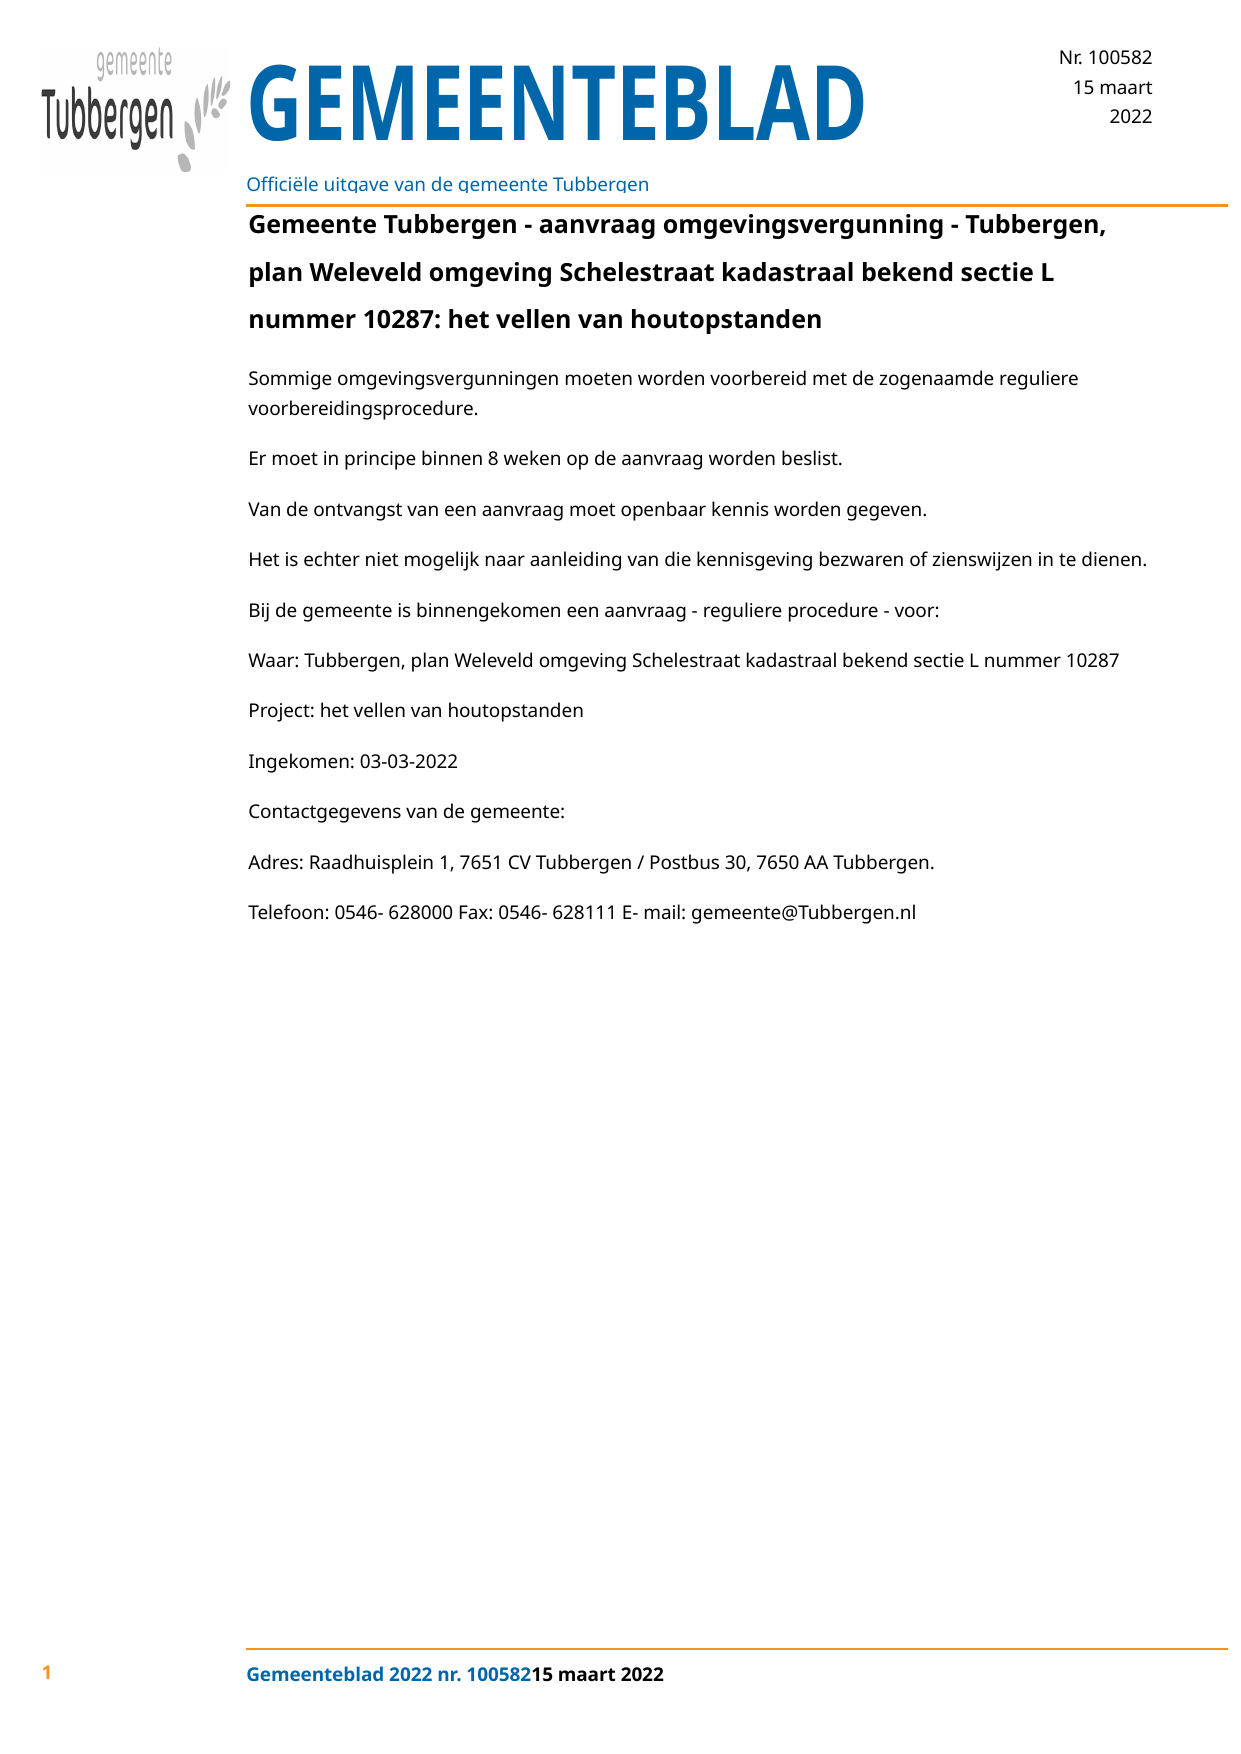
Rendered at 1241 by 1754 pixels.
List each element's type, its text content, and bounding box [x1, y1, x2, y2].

text Sommige omgevingsvergunningen moeten worden voorbereid met de zogenaamde reguliere voorbereidingsprocedure. [248, 366, 1152, 421]
text Adres: Raadhuisplein 1, 7651 CV Tubbergen / Postbus 30, 7650 AA Tubbergen. [248, 849, 1152, 874]
text Gemeente Tubbergen - aanvraag omgevingsvergunning - Tubbergen, plan Weleveld omgeving Schelestraat kadastraal bekend sectie L nummer 10287: het vellen van houtopstanden [248, 207, 1152, 336]
text Waar: Tubbergen, plan Weleveld omgeving Schelestraat kadastraal bekend sectie L nummer 10287 [248, 647, 1152, 673]
picture [41, 47, 231, 172]
text Van de ontvangst van een aanvraag moet openbaar kennis worden gegeven. [248, 496, 1152, 522]
text Het is echter niet mogelijk naar aanleiding van die kennisgeving bezwaren of zienswijzen in te dienen. [248, 546, 1152, 572]
text Er moet in principe binnen 8 weken op de aanvraag worden beslist. [248, 446, 1152, 471]
text Telefoon: 0546- 628000 Fax: 0546- 628111 E- mail: gemeente@Tubbergen.nl [248, 899, 1152, 925]
text Contactgegevens van de gemeente: [248, 798, 1152, 824]
text Bij de gemeente is binnengekomen een aanvraag - reguliere procedure - voor: [248, 597, 1152, 622]
text Ingekomen: 03-03-2022 [248, 748, 1152, 774]
text Project: het vellen van houtopstanden [248, 698, 1152, 723]
